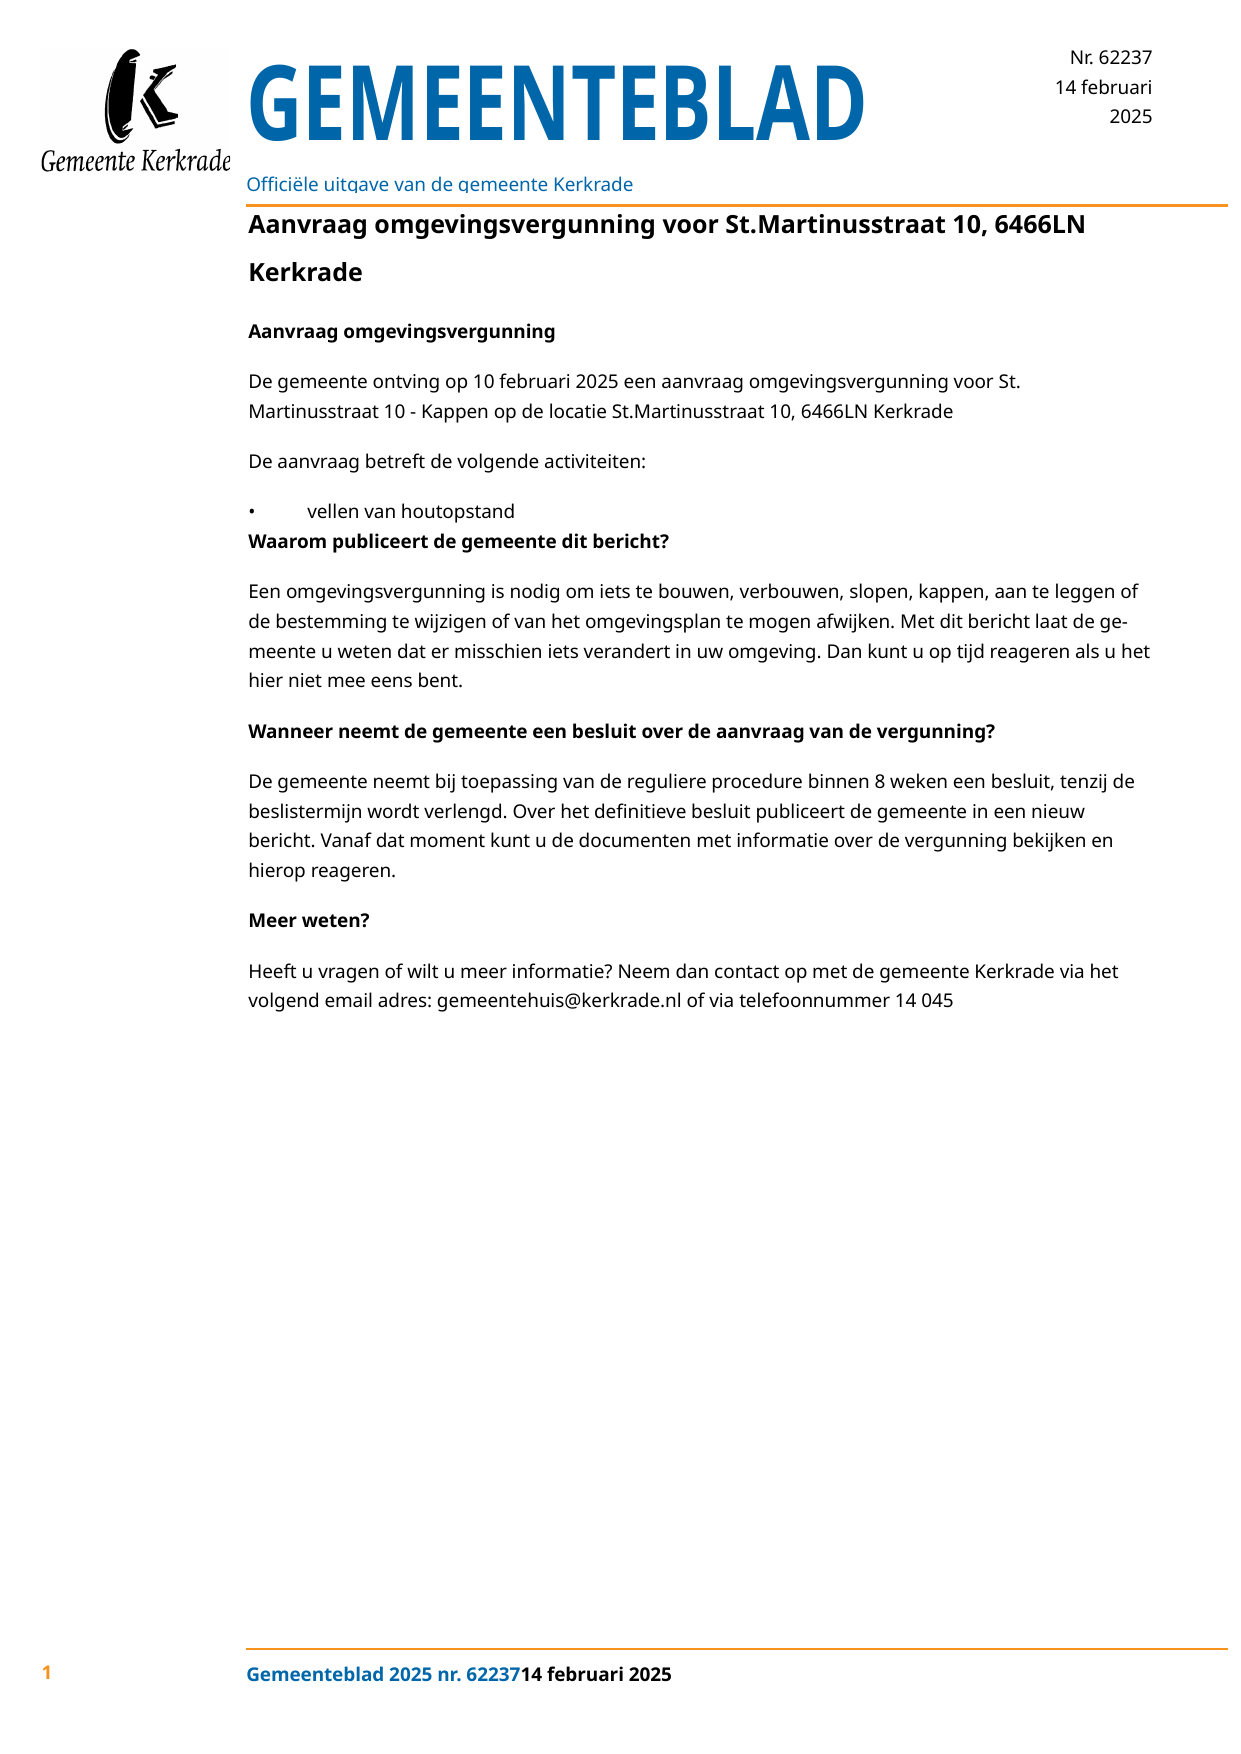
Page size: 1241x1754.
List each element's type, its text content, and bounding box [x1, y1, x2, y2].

text Aanvraag omgevingsvergunning voor St.Martinusstraat 10, 6466LN Kerkrade [248, 207, 1152, 288]
text De gemeente neemt bij toepassing van de reguliere procedure binnen 8 weken een besluit, tenzij de beslistermijn wordt verlengd. Over het definitieve besluit publiceert de gemeente in een nieuw bericht. Vanaf dat moment kunt u de documenten met informatie over de vergunning bekijken en hierop reageren. [248, 768, 1152, 883]
picture [41, 47, 231, 172]
text De aanvraag betreft de volgende activiteiten: [248, 448, 1152, 474]
text Een omgevingsvergunning is nodig om iets te bouwen, verbouwen, slopen, kappen, aan te leggen of de bestemming te wijzigen of van het omgevingsplan te mogen afwijken. Met dit bericht laat de ge- meente u weten dat er misschien iets verandert in uw omgeving. Dan kunt u op tijd reageren als u het hier niet mee eens bent. [248, 579, 1152, 693]
list vellen van houtopstand [248, 499, 1152, 524]
text Aanvraag omgevingsvergunning [248, 318, 1152, 344]
text Waarom publiceert de gemeente dit bericht? [248, 528, 1152, 554]
text Meer weten? [248, 907, 1152, 933]
text De gemeente ontving op 10 februari 2025 een aanvraag omgevingsvergunning voor St. Martinusstraat 10 - Kappen op de locatie St.Martinusstraat 10, 6466LN Kerkrade [248, 368, 1152, 424]
text Heeft u vragen of wilt u meer informatie? Neem dan contact op met de gemeente Kerkrade via het volgend email adres: gemeentehuis@kerkrade.nl of via telefoonnummer 14 045 [248, 958, 1152, 1013]
text Wanneer neemt de gemeente een besluit over de aanvraag van de vergunning? [248, 718, 1152, 744]
